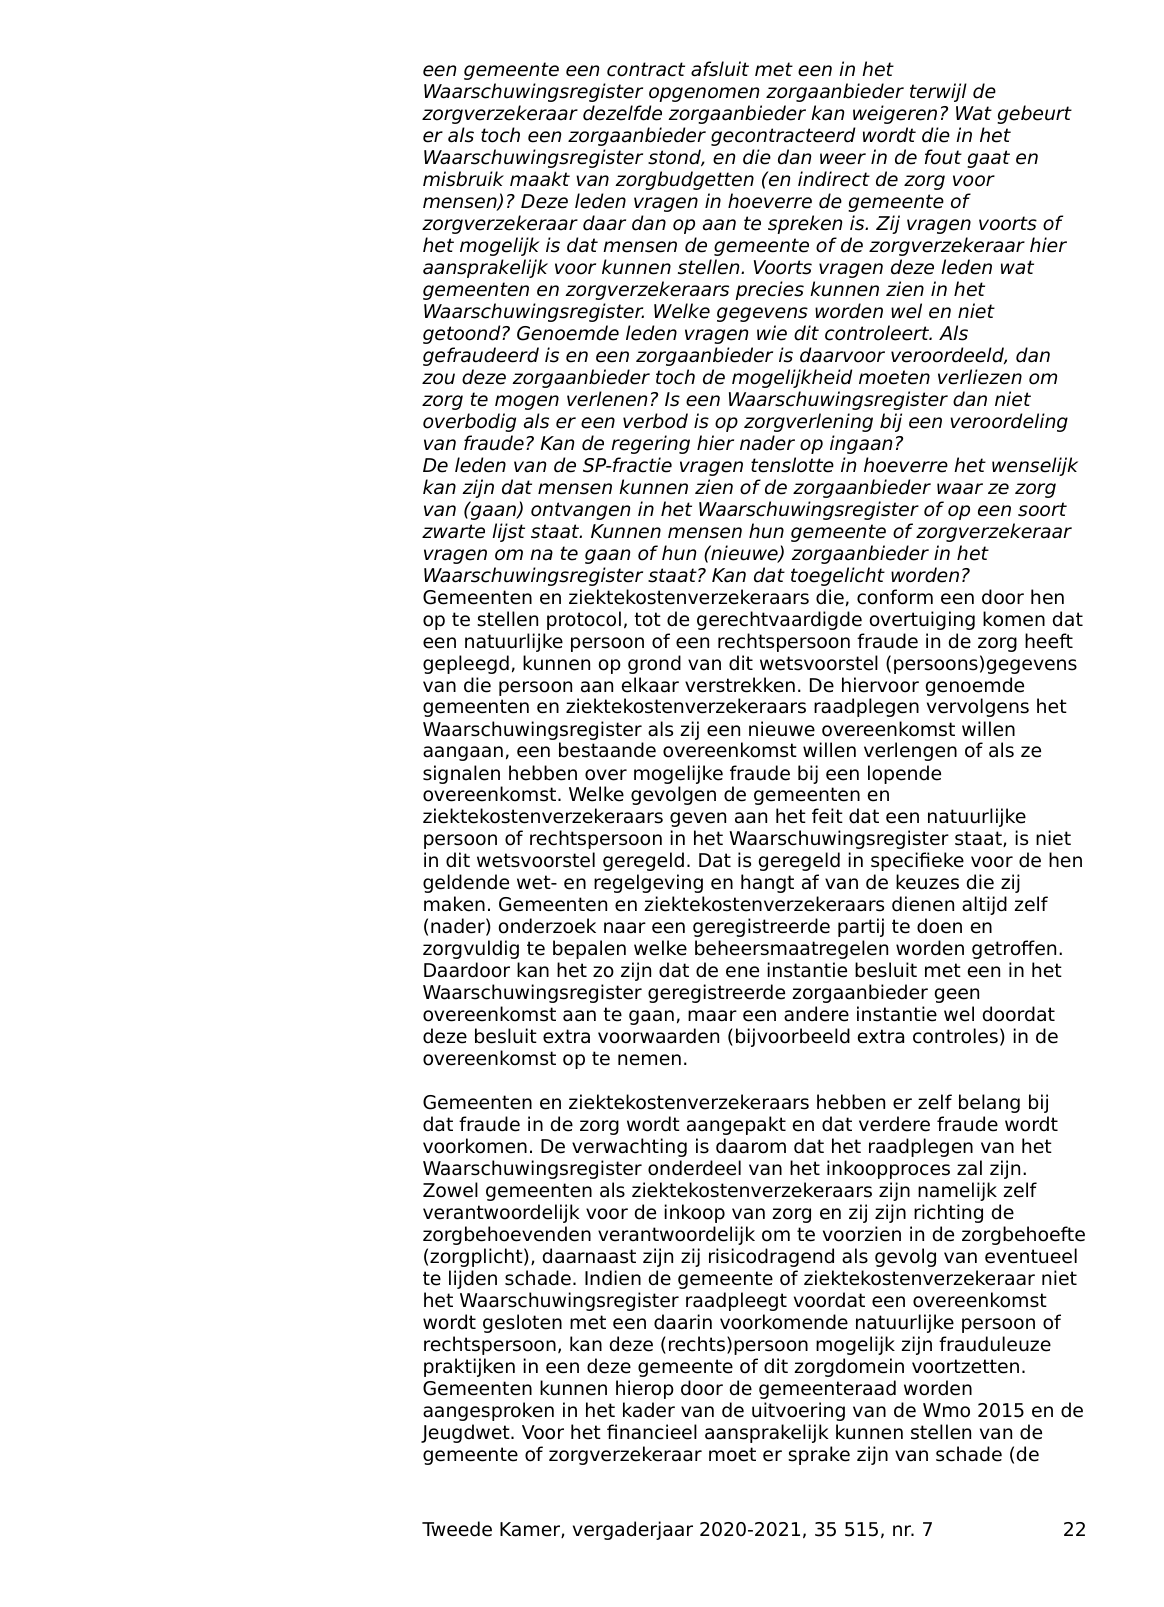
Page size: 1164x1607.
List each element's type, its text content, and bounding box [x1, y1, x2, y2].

text Gemeenten en ziektekostenverzekeraars hebben er zelf belang bij dat fraude in de zorg wordt aangepakt en dat verdere fraude wordt voorkomen. De verwachting is daarom dat het raadplegen van het Waarschuwingsregister onderdeel van het inkoopproces zal zijn. Zowel gemeenten als ziektekostenverzekeraars zijn namelijk zelf verantwoordelijk voor de inkoop van zorg en zij zijn richting de zorgbehoevenden verantwoordelijk om te voorzien in de zorgbehoefte (zorgplicht), daarnaast zijn zij risicodragend als gevolg van eventueel te lijden schade. Indien de gemeente of ziektekostenverzekeraar niet het Waarschuwingsregister raadpleegt voordat een overeenkomst wordt gesloten met een daarin voorkomende natuurlijke persoon of rechtspersoon, kan deze (rechts)persoon mogelijk zijn frauduleuze praktijken in een deze gemeente of dit zorgdomein voortzetten. Gemeenten kunnen hierop door de gemeenteraad worden aangesproken in het kader van de uitvoering van de Wmo 2015 en de Jeugdwet. Voor het financieel aansprakelijk kunnen stellen van de gemeente of zorgverzekeraar moet er sprake zijn van schade (de [422, 1092, 1087, 1466]
text Gemeenten en ziektekostenverzekeraars die, conform een door hen op te stellen protocol, tot de gerechtvaardigde overtuiging komen dat een natuurlijke persoon of een rechtspersoon fraude in de zorg heeft gepleegd, kunnen op grond van dit wetsvoorstel (persoons)gegevens van die persoon aan elkaar verstrekken. De hiervoor genoemde gemeenten en ziektekostenverzekeraars raadplegen vervolgens het Waarschuwingsregister als zij een nieuwe overeenkomst willen aangaan, een bestaande overeenkomst willen verlengen of als ze signalen hebben over mogelijke fraude bij een lopende overeenkomst. Welke gevolgen de gemeenten en ziektekostenverzekeraars geven aan het feit dat een natuurlijke persoon of rechtspersoon in het Waarschuwingsregister staat, is niet in dit wetsvoorstel geregeld. Dat is geregeld in specifieke voor de hen geldende wet- en regelgeving en hangt af van de keuzes die zij maken. Gemeenten en ziektekostenverzekeraars dienen altijd zelf (nader) onderzoek naar een geregistreerde partij te doen en zorgvuldig te bepalen welke beheersmaatregelen worden getroffen. Daardoor kan het zo zijn dat de ene instantie besluit met een in het Waarschuwingsregister geregistreerde zorgaanbieder geen overeenkomst aan te gaan, maar een andere instantie wel doordat deze besluit extra voorwaarden (bijvoorbeeld extra controles) in de overeenkomst op te nemen. [422, 587, 1087, 1070]
text De leden van de SP-fractie vragen tenslotte in hoeverre het wenselijk kan zijn dat mensen kunnen zien of de zorgaanbieder waar ze zorg van (gaan) ontvangen in het Waarschuwingsregister of op een soort zwarte lijst staat. Kunnen mensen hun gemeente of zorgverzekeraar vragen om na te gaan of hun (nieuwe) zorgaanbieder in het Waarschuwingsregister staat? Kan dat toegelicht worden? [422, 455, 1087, 587]
text een gemeente een contract afsluit met een in het Waarschuwingsregister opgenomen zorgaanbieder terwijl de zorgverzekeraar dezelfde zorgaanbieder kan weigeren? Wat gebeurt er als toch een zorgaanbieder gecontracteerd wordt die in het Waarschuwingsregister stond, en die dan weer in de fout gaat en misbruik maakt van zorgbudgetten (en indirect de zorg voor mensen)? Deze leden vragen in hoeverre de gemeente of zorgverzekeraar daar dan op aan te spreken is. Zij vragen voorts of het mogelijk is dat mensen de gemeente of de zorgverzekeraar hier aansprakelijk voor kunnen stellen. Voorts vragen deze leden wat gemeenten en zorgverzekeraars precies kunnen zien in het Waarschuwingsregister. Welke gegevens worden wel en niet getoond? Genoemde leden vragen wie dit controleert. Als gefraudeerd is en een zorgaanbieder is daarvoor veroordeeld, dan zou deze zorgaanbieder toch de mogelijkheid moeten verliezen om zorg te mogen verlenen? Is een Waarschuwingsregister dan niet overbodig als er een verbod is op zorgverlening bij een veroordeling van fraude? Kan de regering hier nader op ingaan? [422, 59, 1087, 455]
